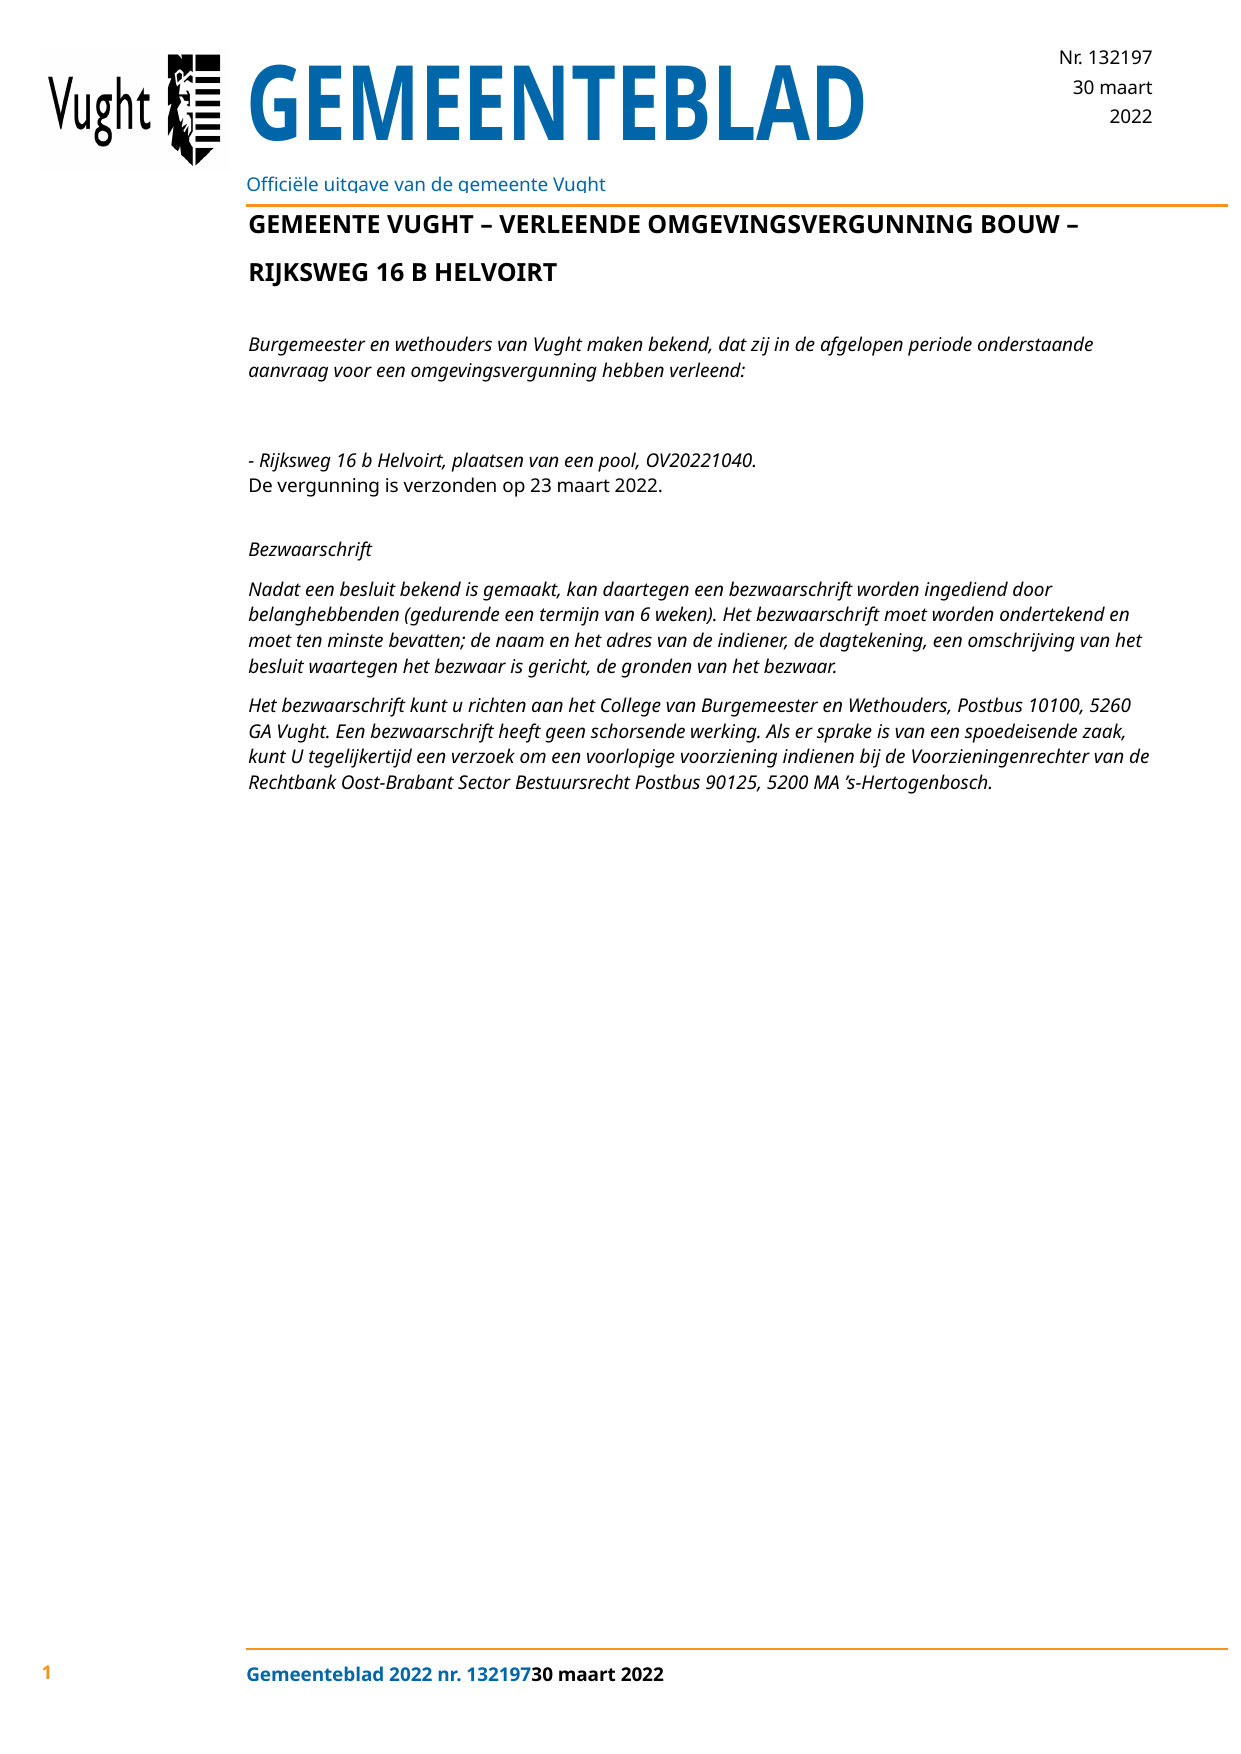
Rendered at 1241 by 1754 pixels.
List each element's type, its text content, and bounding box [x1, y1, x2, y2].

text Bezwaarschrift [248, 537, 1152, 562]
text Het bezwaarschrift kunt u richten aan het College van Burgemeester en Wethouders, Postbus 10100, 5260 GA Vught. Een bezwaarschrift heeft geen schorsende werking. Als er sprake is van een spoedeisende zaak, kunt U tegelijkertijd een verzoek om een voorlopige voorziening indienen bij de Voorzieningenrechter van de Rechtbank Oost-Brabant Sector Bestuursrecht Postbus 90125, 5200 MA ’s-Hertogenbosch. [248, 692, 1152, 795]
text De vergunning is verzonden op 23 maart 2022. [248, 473, 1152, 498]
text Burgemeester en wethouders van Vught maken bekend, dat zij in de afgelopen periode onderstaande aanvraag voor een omgevingsvergunning hebben verleend: [248, 331, 1152, 383]
picture [41, 47, 231, 172]
text Nadat een besluit bekend is gemaakt, kan daartegen een bezwaarschrift worden ingediend door belanghebbenden (gedurende een termijn van 6 weken). Het bezwaarschrift moet worden ondertekend en moet ten minste bevatten; de naam en het adres van de indiener, de dagtekening, een omschrijving van het besluit waartegen het bezwaar is gericht, de gronden van het bezwaar. [248, 576, 1152, 679]
text GEMEENTE VUGHT – VERLEENDE OMGEVINGSVERGUNNING BOUW – RIJKSWEG 16 B HELVOIRT [248, 207, 1152, 288]
text - Rijksweg 16 b Helvoirt, plaatsen van een pool, OV20221040. [248, 447, 1152, 473]
